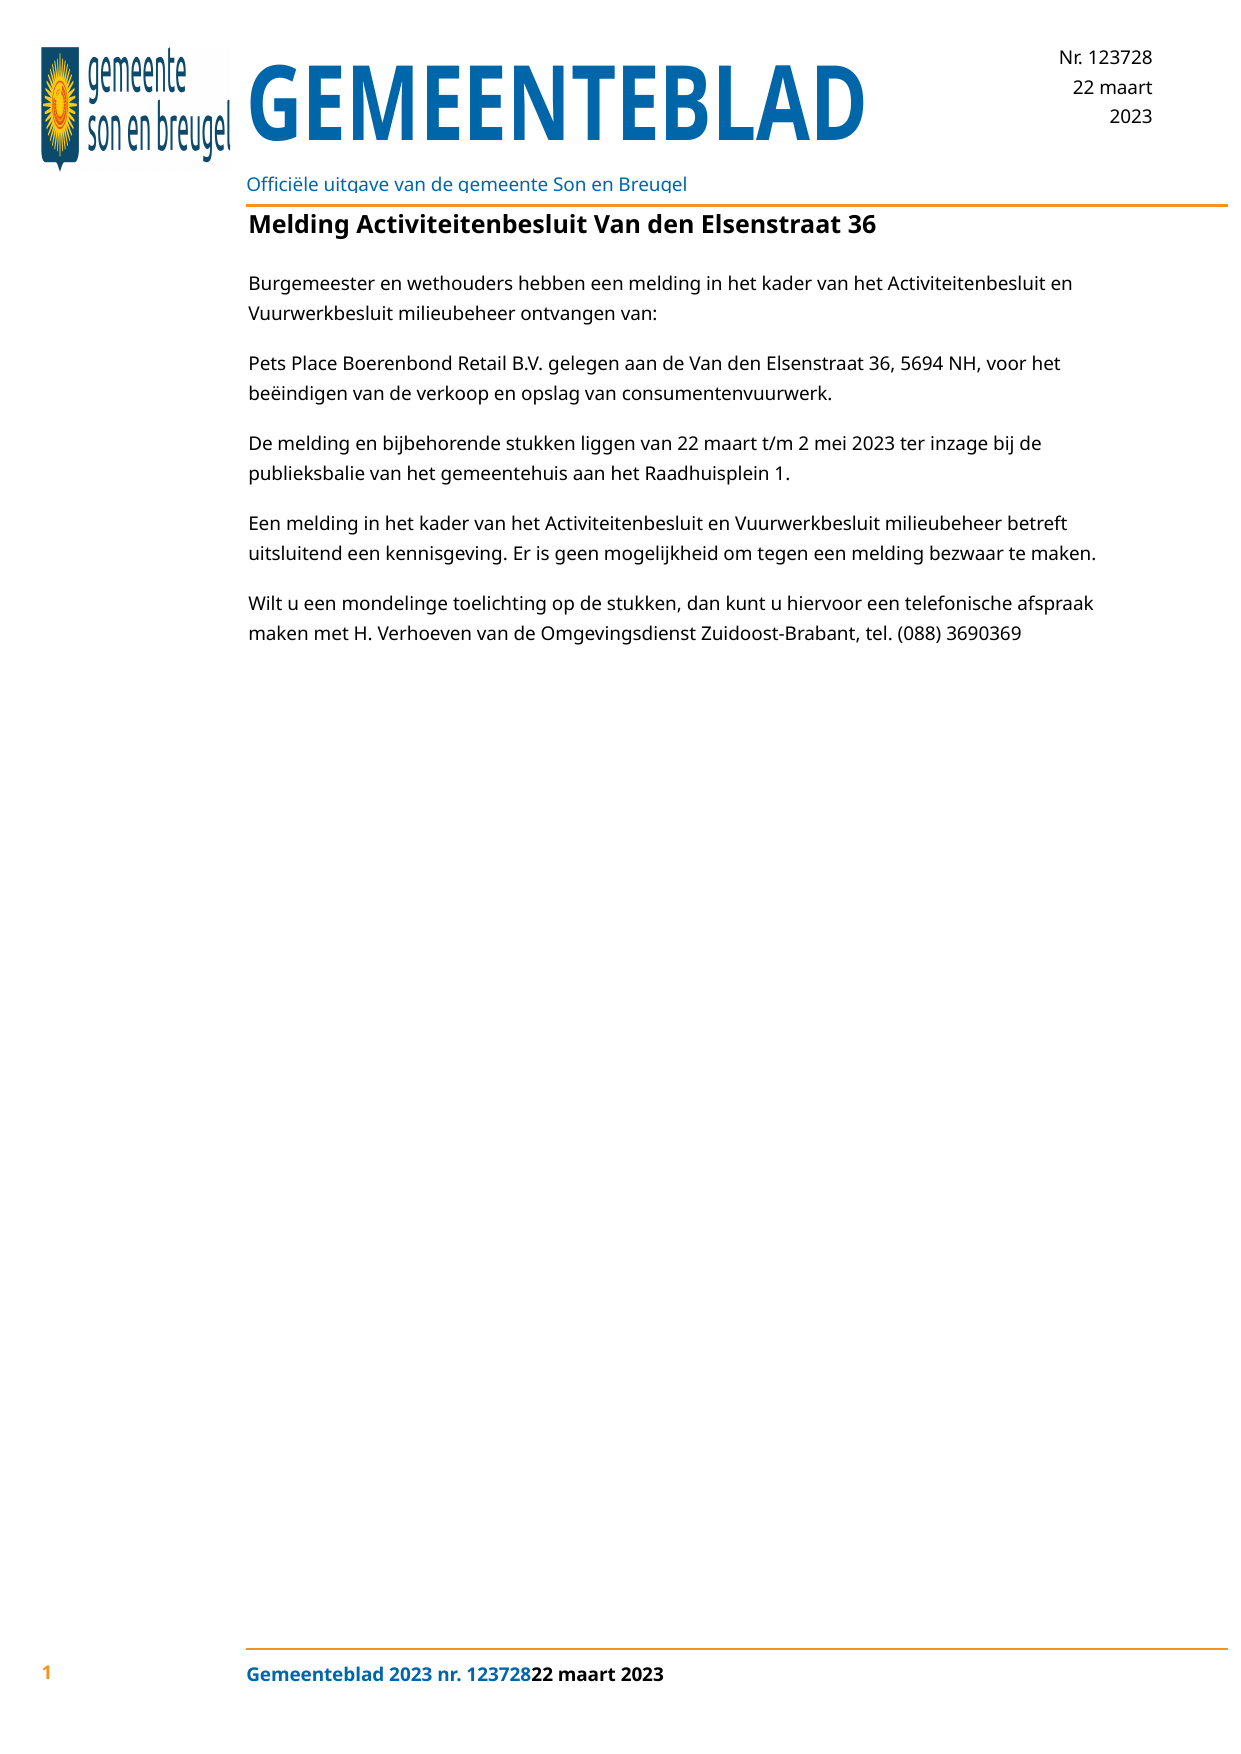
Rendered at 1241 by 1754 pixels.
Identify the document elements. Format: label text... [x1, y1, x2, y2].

picture [41, 47, 231, 172]
text Burgemeester en wethouders hebben een melding in het kader van het Activiteitenbesluit en Vuurwerkbesluit milieubeheer ontvangen van: [248, 270, 1152, 326]
text De melding en bijbehorende stukken liggen van 22 maart t/m 2 mei 2023 ter inzage bij de publieksbalie van het gemeentehuis aan het Raadhuisplein 1. [248, 430, 1152, 486]
text Melding Activiteitenbesluit Van den Elsenstraat 36 [248, 207, 1152, 241]
text Een melding in het kader van het Activiteitenbesluit en Vuurwerkbesluit milieubeheer betreft uitsluitend een kennisgeving. Er is geen mogelijkheid om tegen een melding bezwaar te maken. [248, 510, 1152, 566]
text Wilt u een mondelinge toelichting op de stukken, dan kunt u hiervoor een telefonische afspraak maken met H. Verhoeven van de Omgevingsdienst Zuidoost-Brabant, tel. (088) 3690369 [248, 590, 1152, 646]
text Pets Place Boerenbond Retail B.V. gelegen aan de Van den Elsenstraat 36, 5694 NH, voor het beëindigen van de verkoop en opslag van consumentenvuurwerk. [248, 350, 1152, 406]
